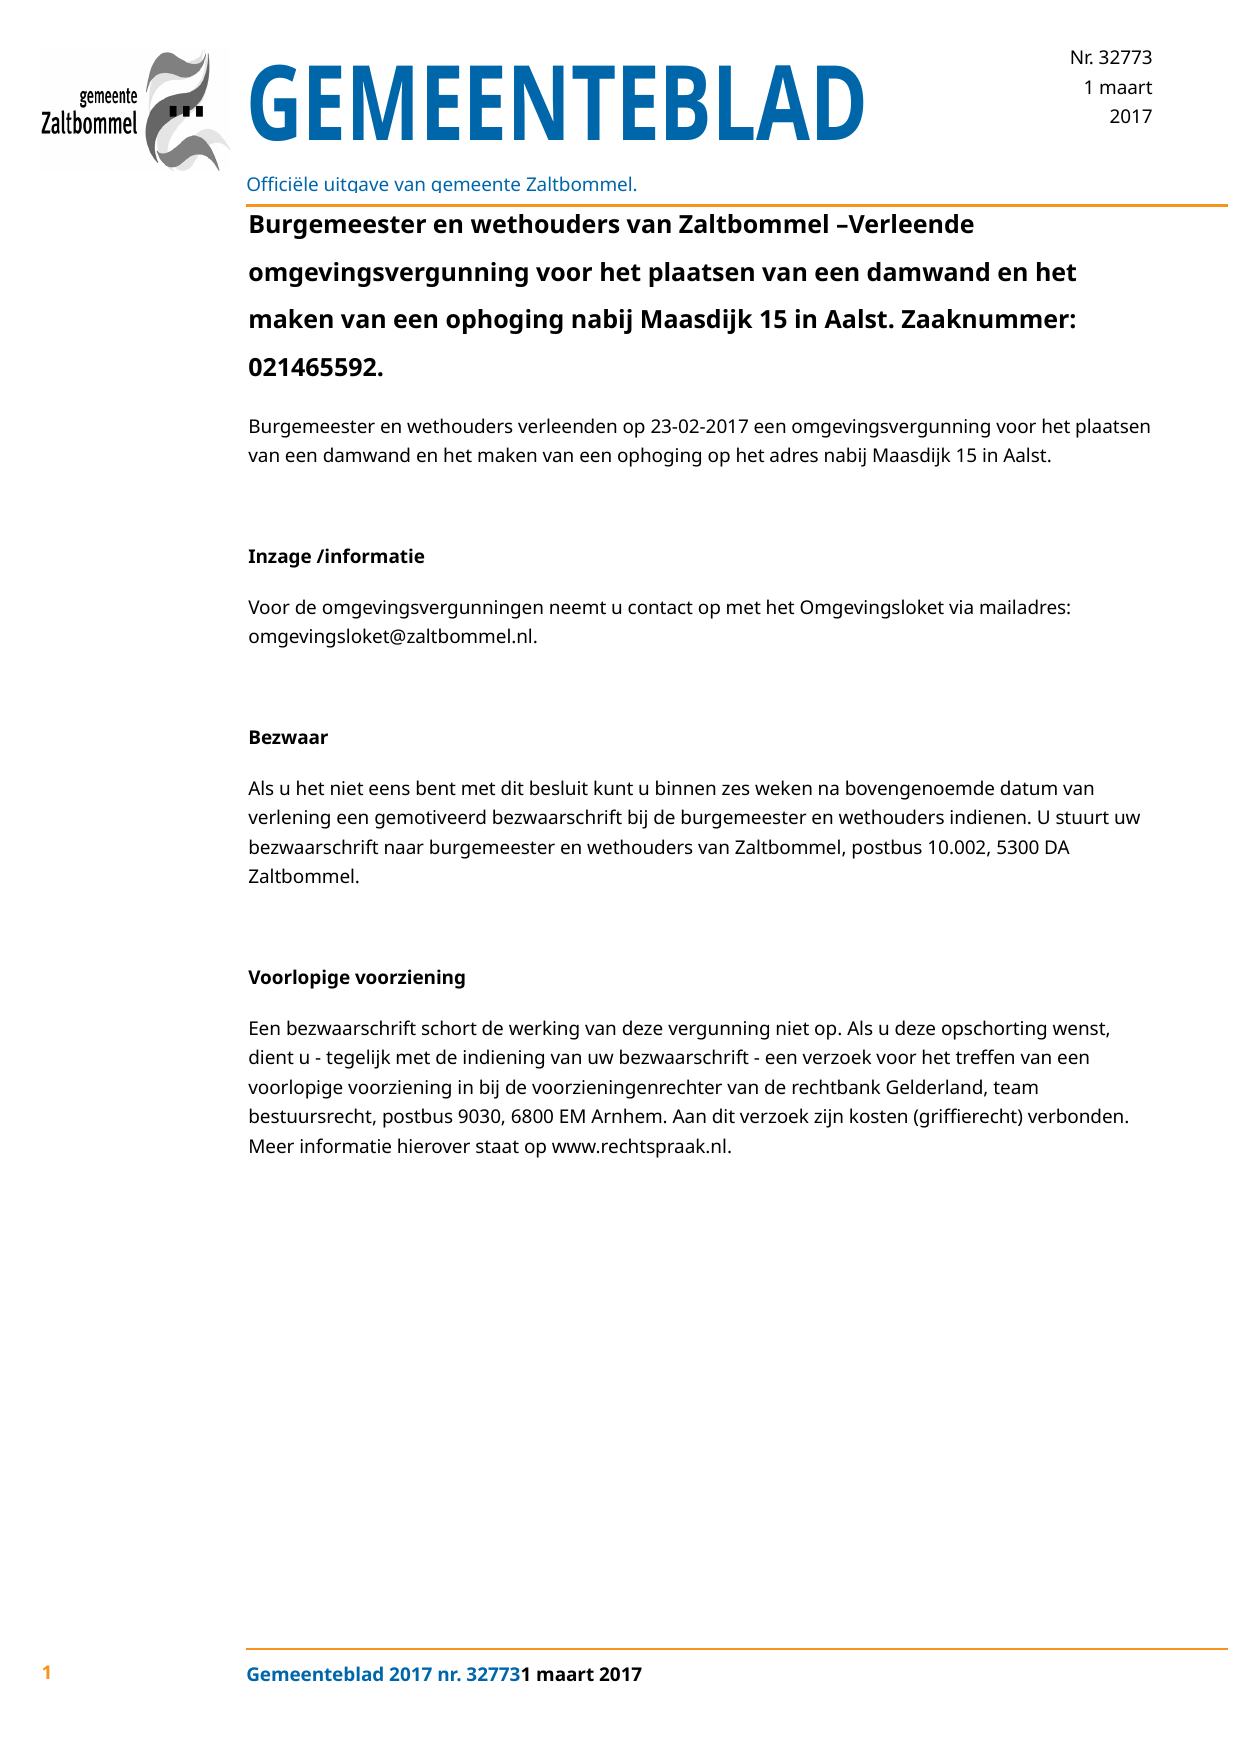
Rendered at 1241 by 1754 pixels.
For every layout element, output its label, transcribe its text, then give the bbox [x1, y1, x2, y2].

text Burgemeester en wethouders verleenden op 23-02-2017 een omgevingsvergunning voor het plaatsen van een damwand en het maken van een ophoging op het adres nabij Maasdijk 15 in Aalst. [248, 413, 1152, 468]
text Voorlopige voorziening [248, 964, 1152, 990]
text Als u het niet eens bent met dit besluit kunt u binnen zes weken na bovengenoemde datum van verlening een gemotiveerd bezwaarschrift bij de burgemeester en wethouders indienen. U stuurt uw bezwaarschrift naar burgemeester en wethouders van Zaltbommel, postbus 10.002, 5300 DA Zaltbommel. [248, 775, 1152, 889]
text Voor de omgevingsvergunningen neemt u contact op met het Omgevingsloket via mailadres: omgevingsloket@zaltbommel.nl. [248, 594, 1152, 649]
text Burgemeester en wethouders van Zaltbommel –Verleende omgevingsvergunning voor het plaatsen van een damwand en het maken van een ophoging nabij Maasdijk 15 in Aalst. Zaaknummer: 021465592. [248, 207, 1152, 384]
text Inzage /informatie [248, 543, 1152, 569]
text Bezwaar [248, 724, 1152, 750]
picture [41, 47, 231, 172]
text Een bezwaarschrift schort de werking van deze vergunning niet op. Als u deze opschorting wenst, dient u - tegelijk met de indiening van uw bezwaarschrift - een verzoek voor het treffen van een voorlopige voorziening in bij de voorzieningenrechter van de rechtbank Gelderland, team bestuursrecht, postbus 9030, 6800 EM Arnhem. Aan dit verzoek zijn kosten (griffierecht) verbonden. Meer informatie hierover staat op www.rechtspraak.nl. [248, 1015, 1152, 1159]
